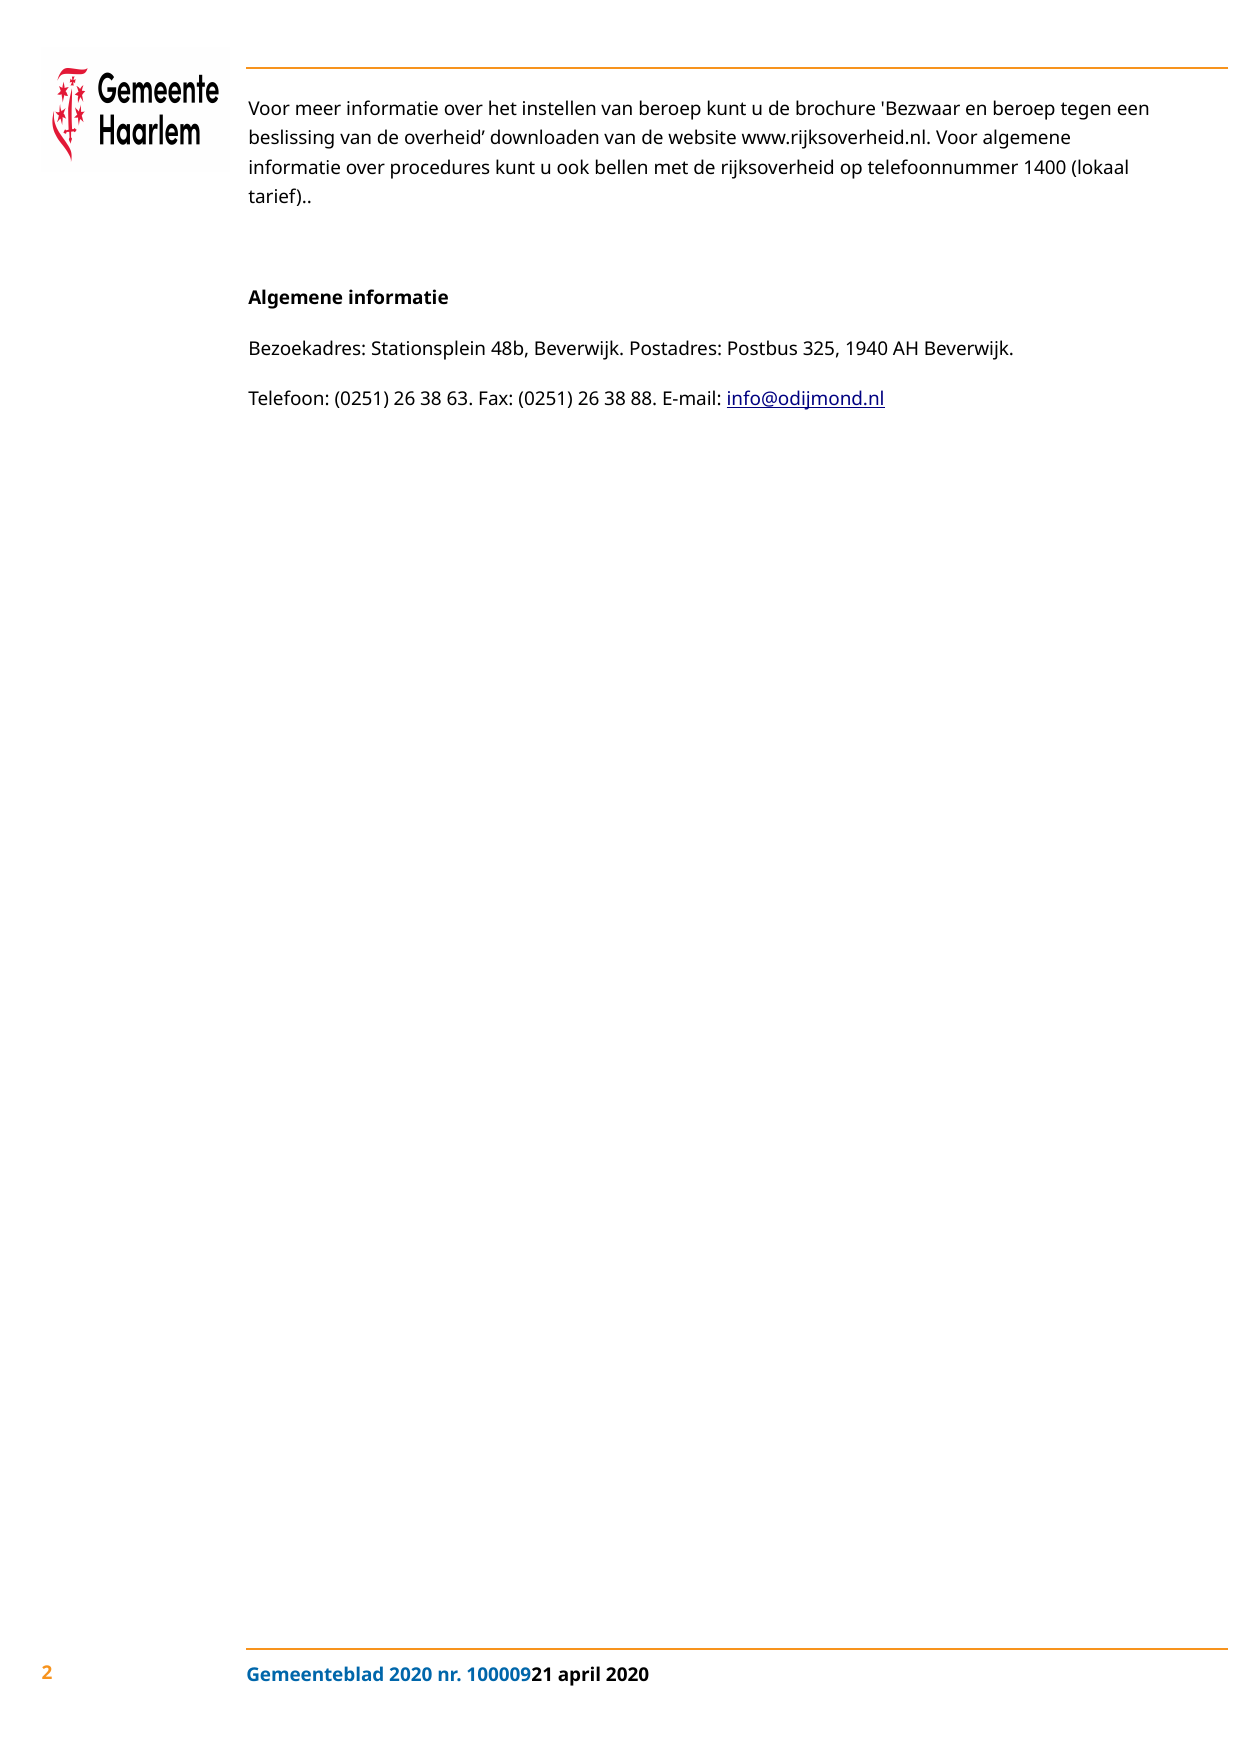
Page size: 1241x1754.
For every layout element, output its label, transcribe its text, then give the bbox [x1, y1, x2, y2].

text Algemene informatie [248, 284, 1152, 310]
text Voor meer informatie over het instellen van beroep kunt u de brochure 'Bezwaar en beroep tegen een beslissing van de overheid’ downloaden van de website www.rijksoverheid.nl. Voor algemene informatie over procedures kunt u ook bellen met de rijksoverheid op telefoonnummer 1400 (lokaal tarief).. [248, 95, 1152, 209]
picture [41, 47, 231, 172]
text Telefoon: (0251) 26 38 63. Fax: (0251) 26 38 88. E-mail: info@odijmond.nl [248, 385, 1152, 411]
text Bezoekadres: Stationsplein 48b, Beverwijk. Postadres: Postbus 325, 1940 AH Beverwijk. [248, 335, 1152, 361]
